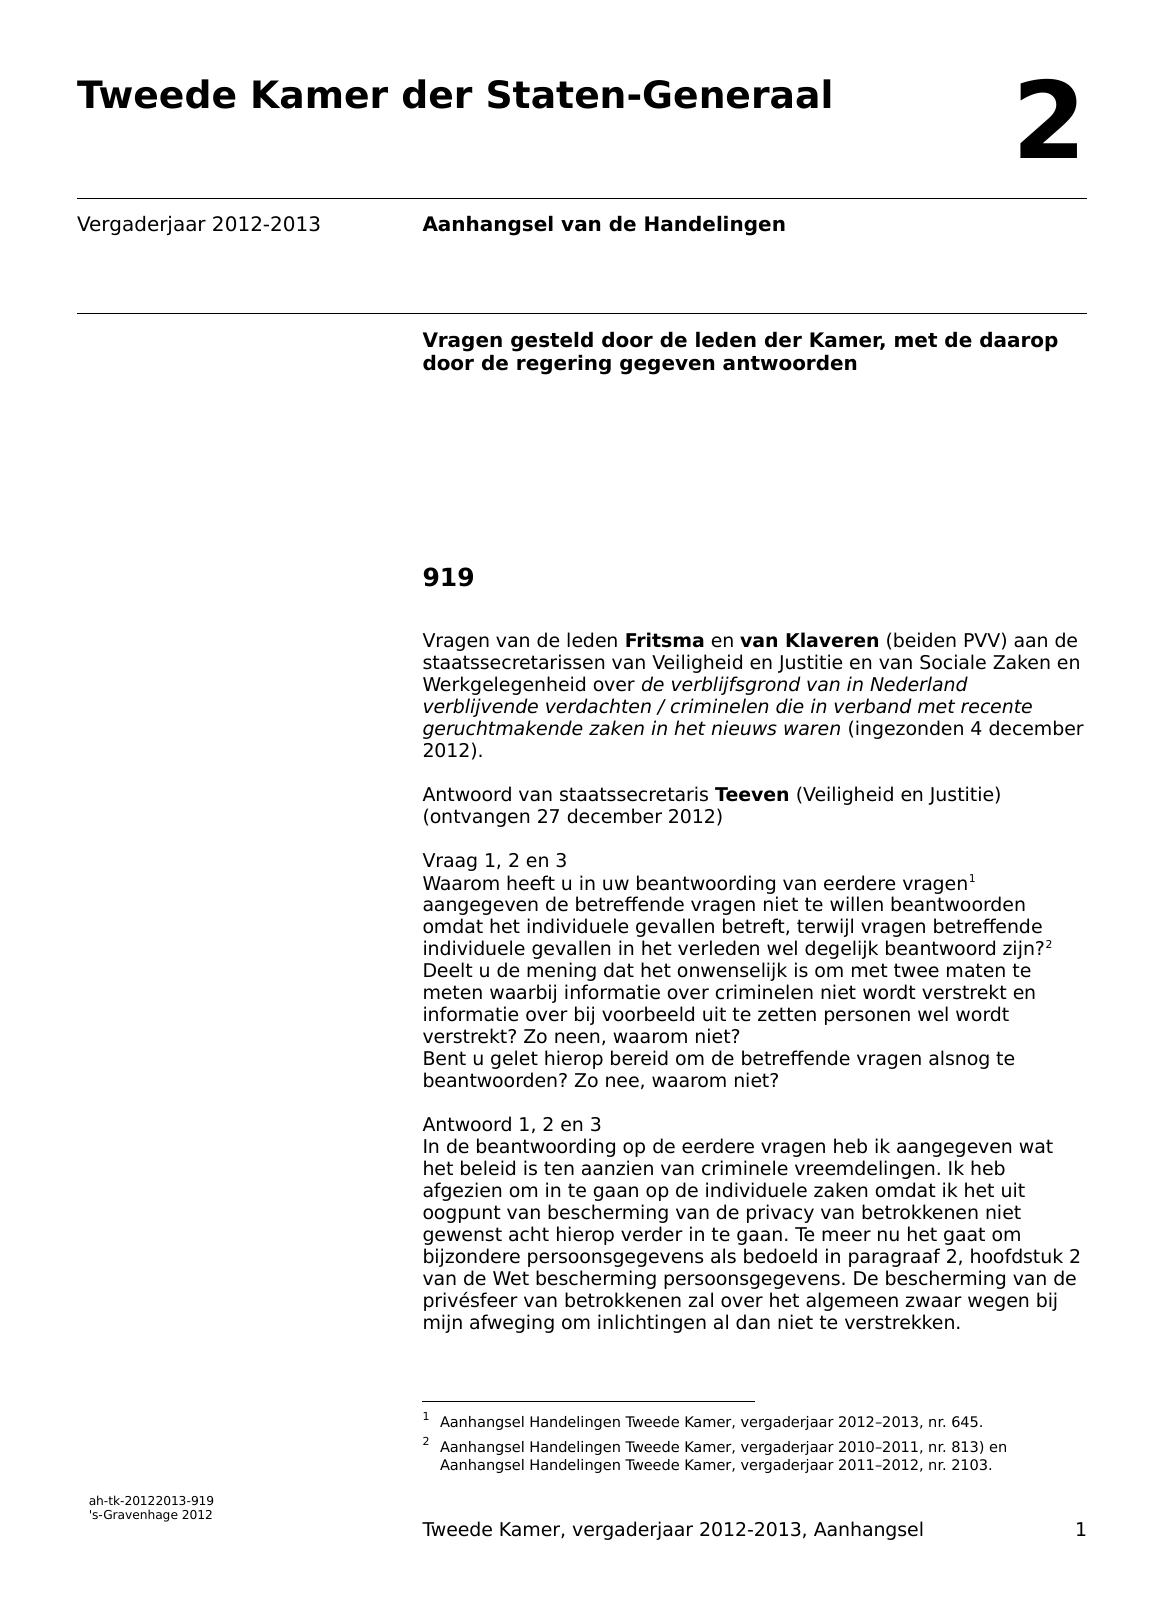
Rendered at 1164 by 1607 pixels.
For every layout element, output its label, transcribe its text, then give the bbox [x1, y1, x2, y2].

table_cell Aanhangsel van de Handelingen [422, 199, 1087, 313]
text 919 [422, 563, 1087, 592]
text 's-Gravenhage 2012 [88, 1508, 323, 1522]
text In de beantwoording op de eerdere vragen heb ik aangegeven wat het beleid is ten aanzien van criminele vreemdelingen. Ik heb afgezien om in te gaan op de individuele zaken omdat ik het uit oogpunt van bescherming van de privacy van betrokkenen niet gewenst acht hierop verder in te gaan. Te meer nu het gaat om bijzondere persoonsgegevens als bedoeld in paragraaf 2, hoofdstuk 2 van de Wet bescherming persoonsgegevens. De bescherming van de privésfeer van betrokkenen zal over het algemeen zwaar wegen bij mijn afweging om inlichtingen al dan niet te verstrekken. [422, 1136, 1087, 1334]
text Vraag 1, 2 en 3 [422, 850, 1087, 872]
table_cell Vragen gesteld door de leden der Kamer, met de daarop door de regering gegeven antwoorden [422, 314, 1087, 375]
text Vragen van de leden Fritsma en van Klaveren (beiden PVV) aan de staatssecretarissen van Veiligheid en Justitie en van Sociale Zaken en Werkgelegenheid over de verblijfsgrond van in Nederland verblijvende verdachten / criminelen die in verband met recente geruchtmakende zaken in het nieuws waren (ingezonden 4 december 2012). [422, 630, 1087, 762]
table_header Tweede Kamer der Staten-Generaal [77, 59, 886, 198]
table_cell [77, 314, 422, 375]
text Waarom heeft u in uw beantwoording van eerdere vragen aangegeven de betreffende vragen niet te willen beantwoorden omdat het individuele gevallen betreft, terwijl vragen betreffende individuele gevallen in het verleden wel degelijk beantwoord zijn? [422, 872, 1087, 960]
text Bent u gelet hierop bereid om de betreffende vragen alsnog te beantwoorden? Zo nee, waarom niet? [422, 1048, 1087, 1092]
text ah-tk-20122013-919 [88, 1494, 323, 1508]
text Aanhangsel Handelingen Tweede Kamer, vergaderjaar 2010–2011, nr. 813) en Aanhangsel Handelingen Tweede Kamer, vergaderjaar 2011–2012, nr. 2103. [422, 1435, 1087, 1474]
table_header 2 [886, 59, 1087, 198]
table_cell Vergaderjaar 2012-2013 [77, 199, 422, 313]
text Aanhangsel Handelingen Tweede Kamer, vergaderjaar 2012–2013, nr. 645. [422, 1410, 1087, 1432]
text Antwoord 1, 2 en 3 [422, 1114, 1087, 1136]
text Antwoord van staatssecretaris Teeven (Veiligheid en Justitie) (ontvangen 27 december 2012) [422, 784, 1087, 828]
text Deelt u de mening dat het onwenselijk is om met twee maten te meten waarbij informatie over criminelen niet wordt verstrekt en informatie over bij voorbeeld uit te zetten personen wel wordt verstrekt? Zo neen, waarom niet? [422, 960, 1087, 1048]
